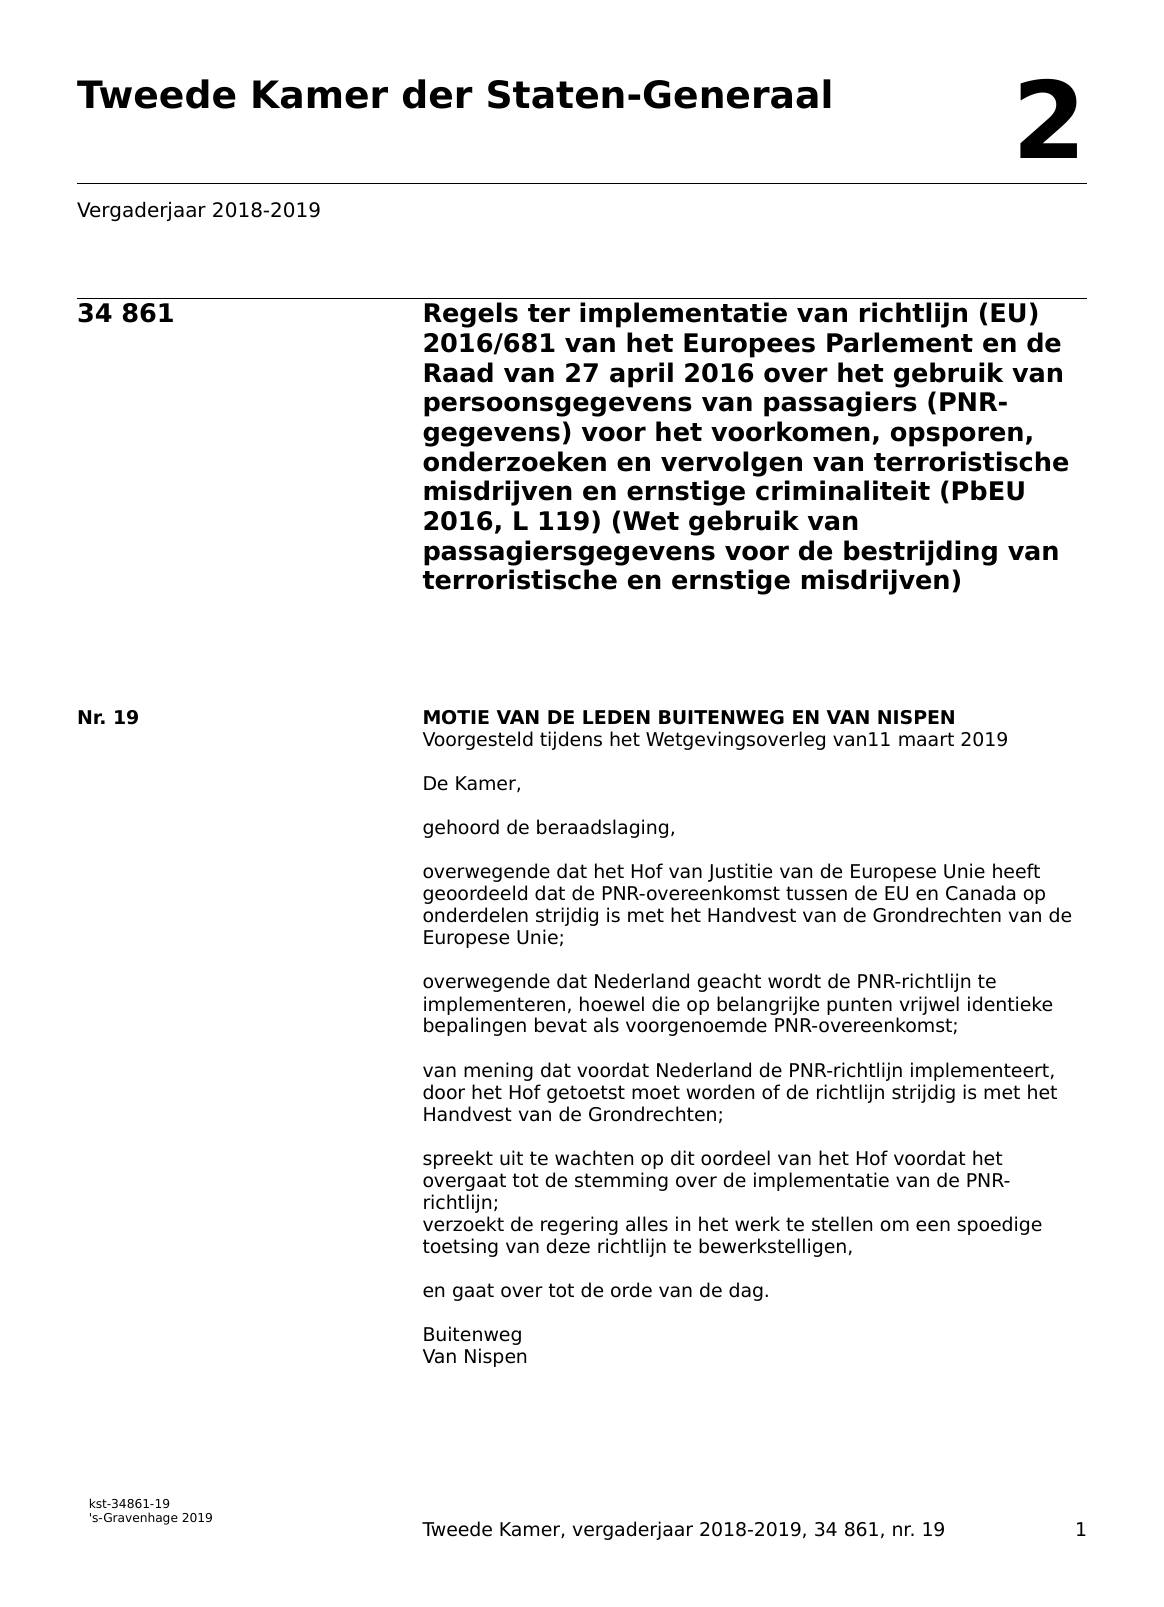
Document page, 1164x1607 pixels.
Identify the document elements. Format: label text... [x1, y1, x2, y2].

text Buitenweg [422, 1324, 1087, 1346]
subtitle 34 861 Regels ter implementatie van richtlijn (EU) 2016/681 van het Europees Parlement en de Raad van 27 april 2016 over het gebruik van persoonsgegevens van passagiers (PNR-gegevens) voor het voorkomen, opsporen, onderzoeken en vervolgen van terroristische misdrijven en ernstige criminaliteit (PbEU 2016, L 119) (Wet gebruik van passagiersgegevens voor de bestrijding van terroristische en ernstige misdrijven) [77, 299, 1087, 596]
table_cell Vergaderjaar 2018-2019 [77, 184, 1087, 298]
text Voorgesteld tijdens het Wetgevingsoverleg van11 maart 2019 [422, 729, 1087, 751]
text overwegende dat het Hof van Justitie van de Europese Unie heeft geoordeeld dat de PNR-overeenkomst tussen de EU en Canada op onderdelen strijdig is met het Handvest van de Grondrechten van de Europese Unie; [422, 861, 1087, 949]
text gehoord de beraadslaging, [422, 817, 1087, 839]
table_header Tweede Kamer der Staten-Generaal [77, 59, 886, 183]
subtitle Nr. 19 MOTIE VAN DE LEDEN BUITENWEG EN VAN NISPEN [77, 707, 1087, 729]
text van mening dat voordat Nederland de PNR-richtlijn implementeert, door het Hof getoetst moet worden of de richtlijn strijdig is met het Handvest van de Grondrechten; [422, 1059, 1087, 1126]
text De Kamer, [422, 773, 1087, 795]
table_header 2 [886, 59, 1087, 183]
text en gaat over tot de orde van de dag. [422, 1280, 1087, 1302]
text verzoekt de regering alles in het werk te stellen om een spoedige toetsing van deze richtlijn te bewerkstelligen, [422, 1214, 1087, 1258]
text spreekt uit te wachten op dit oordeel van het Hof voordat het overgaat tot de stemming over de implementatie van de PNR-richtlijn; [422, 1148, 1087, 1214]
text overwegende dat Nederland geacht wordt de PNR-richtlijn te implementeren, hoewel die op belangrijke punten vrijwel identieke bepalingen bevat als voorgenoemde PNR-overeenkomst; [422, 971, 1087, 1037]
text Van Nispen [422, 1346, 1087, 1368]
text kst-34861-19 [88, 1497, 323, 1511]
text 's-Gravenhage 2019 [88, 1511, 323, 1525]
